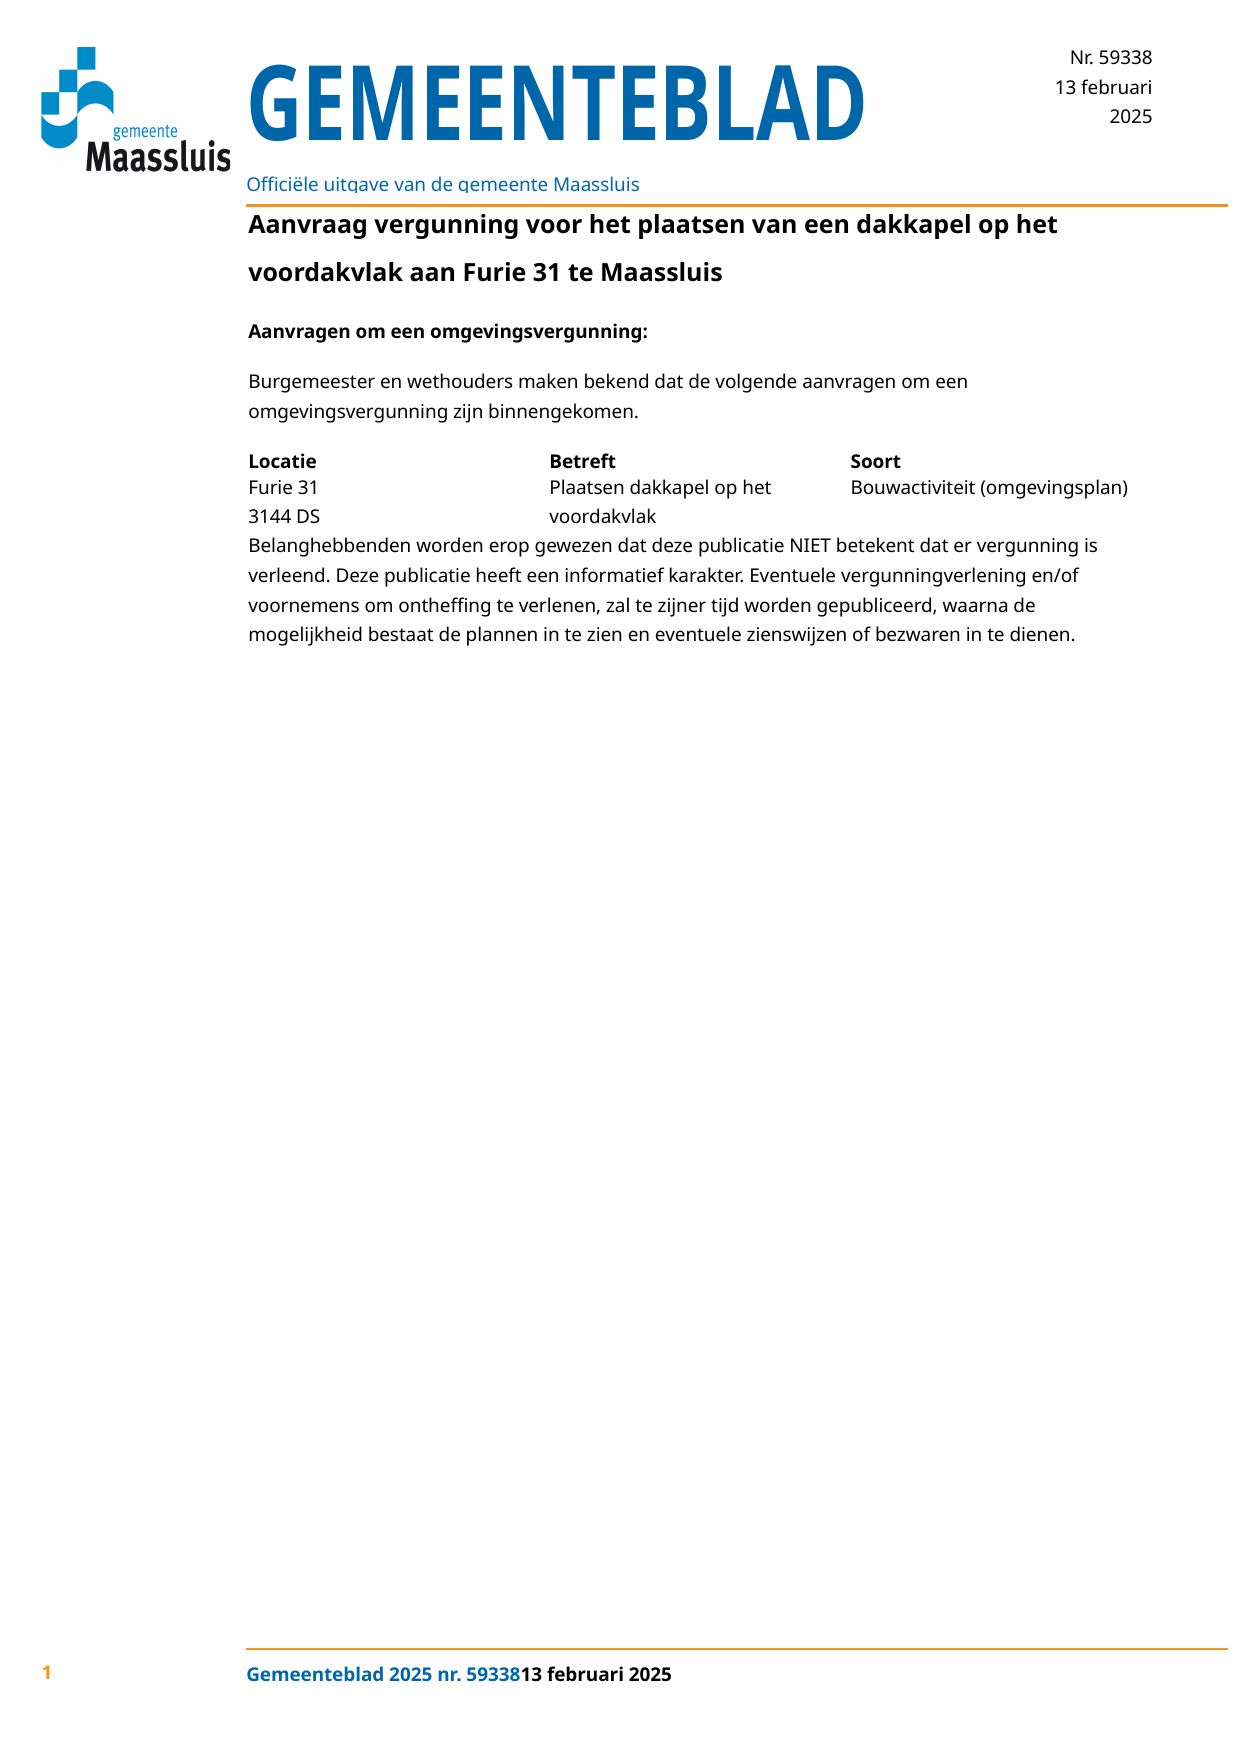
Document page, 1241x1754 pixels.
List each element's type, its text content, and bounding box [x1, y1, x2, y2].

table_cell Plaatsen dakkapel op het voordakvlak [549, 474, 850, 529]
text Aanvragen om een omgevingsvergunning: [248, 318, 1152, 344]
table_header Locatie [248, 449, 549, 474]
table_cell Bouwactiviteit (omgevingsplan) [850, 474, 1152, 529]
text Burgemeester en wethouders maken bekend dat de volgende aanvragen om een omgevingsvergunning zijn binnengekomen. [248, 368, 1152, 424]
table_header Soort [850, 449, 1152, 474]
table_cell Furie 31 3144 DS [248, 474, 549, 529]
text Belanghebbenden worden erop gewezen dat deze publicatie NIET betekent dat er vergunning is verleend. Deze publicatie heeft een informatief karakter. Eventuele vergunningverlening en/of voornemens om ontheffing te verlenen, zal te zijner tijd worden gepubliceerd, waarna de mogelijkheid bestaat de plannen in te zien en eventuele zienswijzen of bezwaren in te dienen. [248, 533, 1152, 647]
picture [41, 47, 231, 172]
text Aanvraag vergunning voor het plaatsen van een dakkapel op het voordakvlak aan Furie 31 te Maassluis [248, 207, 1152, 288]
table_header Betreft [549, 449, 850, 474]
picture [41, 47, 77, 92]
